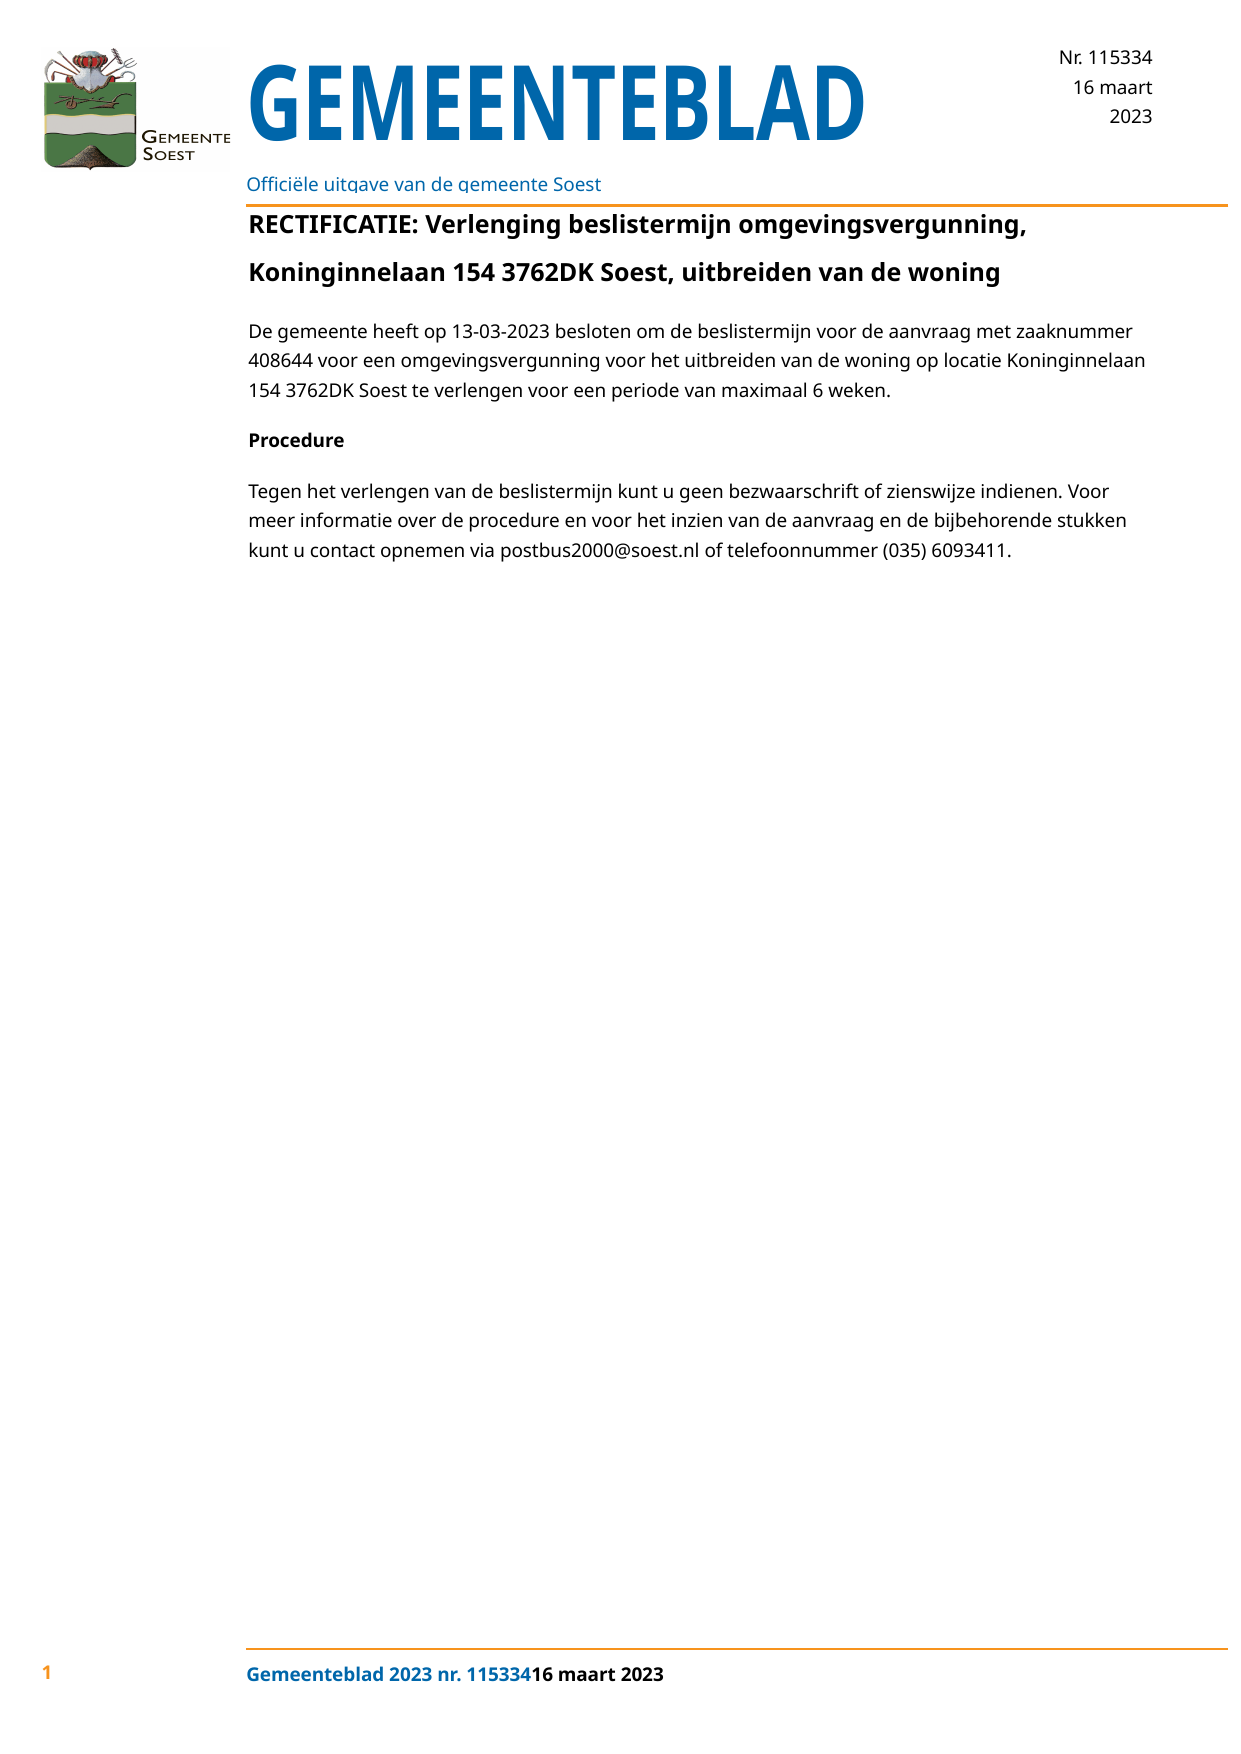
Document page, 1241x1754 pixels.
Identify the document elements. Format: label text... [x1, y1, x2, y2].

text Tegen het verlengen van de beslistermijn kunt u geen bezwaarschrift of zienswijze indienen. Voor meer informatie over de procedure en voor het inzien van de aanvraag en de bijbehorende stukken kunt u contact opnemen via postbus2000@soest.nl of telefoonnummer (035) 6093411. [248, 478, 1152, 563]
text RECTIFICATIE: Verlenging beslistermijn omgevingsvergunning, Koninginnelaan 154 3762DK Soest, uitbreiden van de woning [248, 207, 1152, 288]
picture [41, 47, 231, 172]
text De gemeente heeft op 13-03-2023 besloten om de beslistermijn voor de aanvraag met zaaknummer 408644 voor een omgevingsvergunning voor het uitbreiden van de woning op locatie Koninginnelaan 154 3762DK Soest te verlengen voor een periode van maximaal 6 weken. [248, 318, 1152, 403]
text Procedure [248, 427, 1152, 453]
